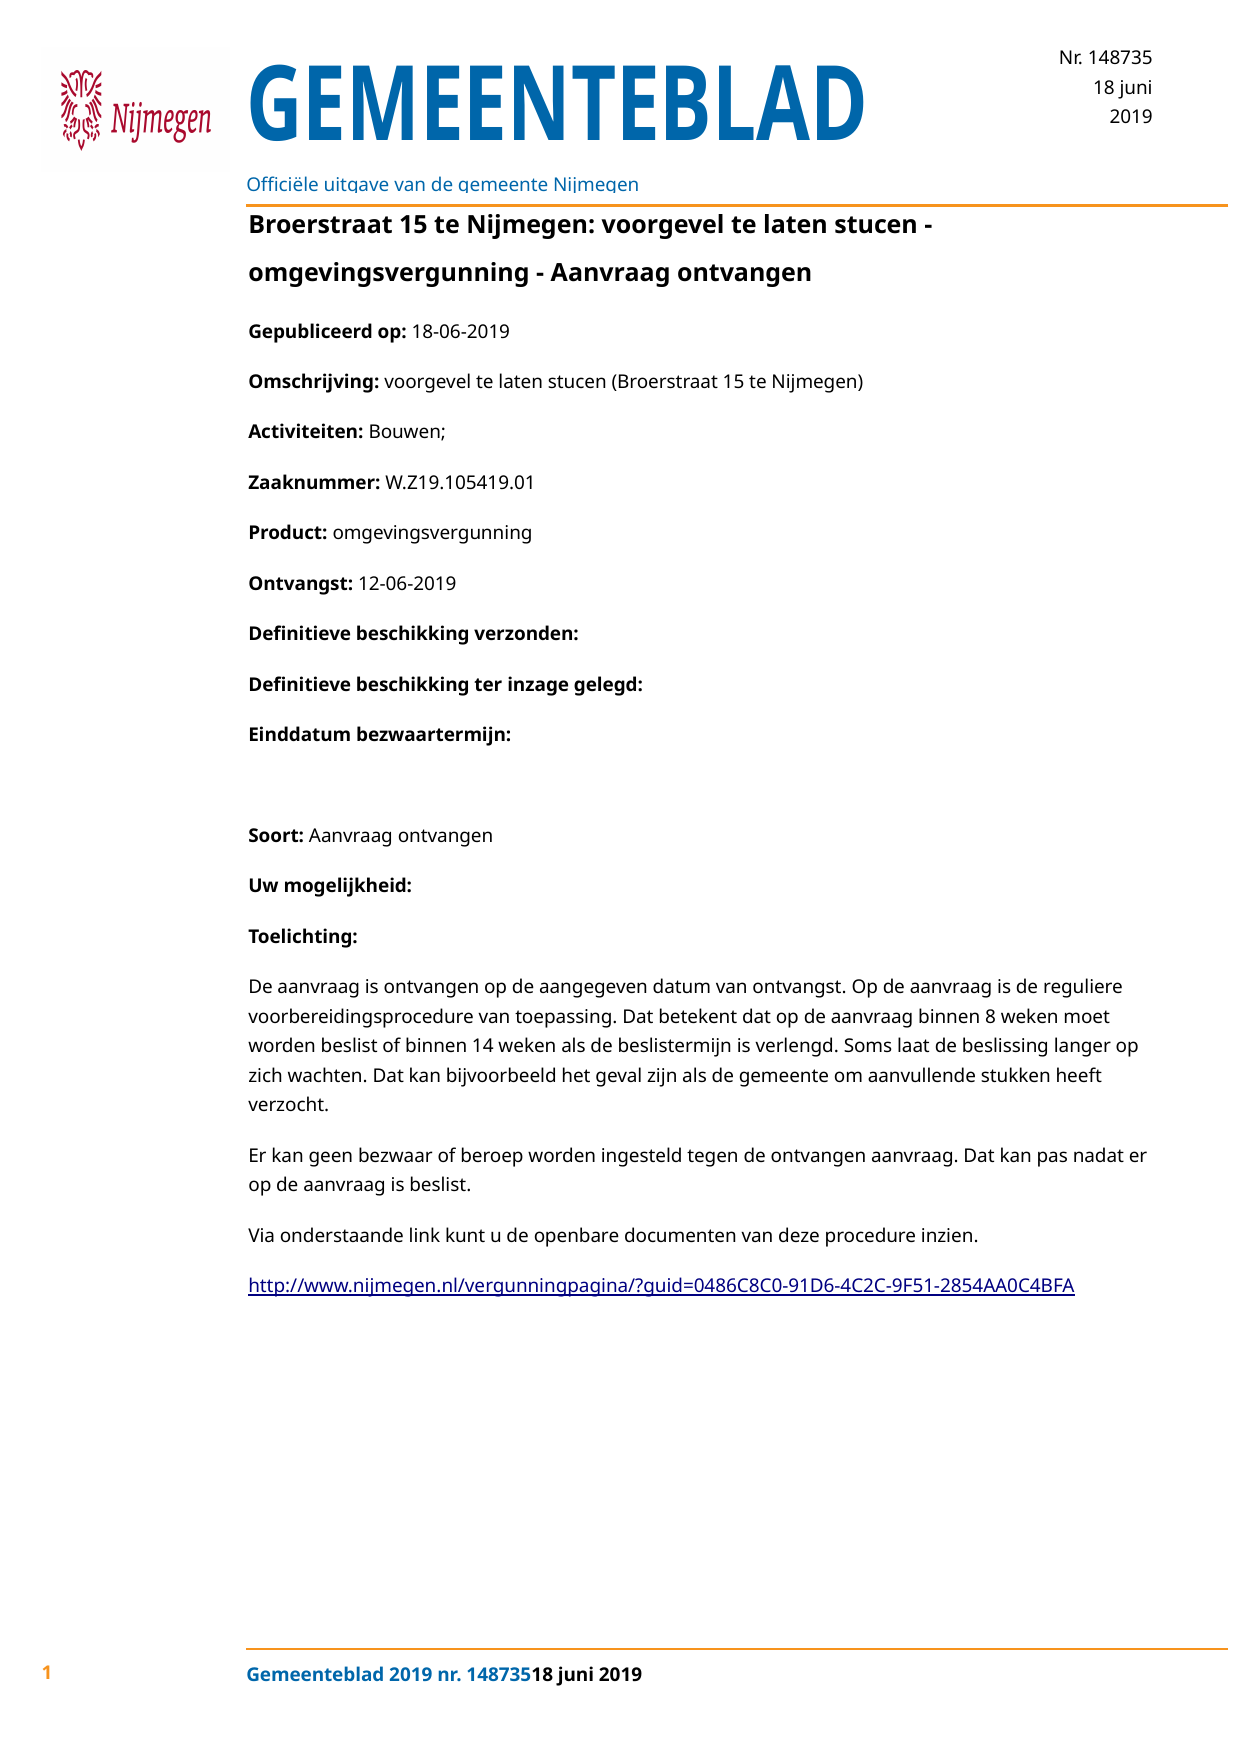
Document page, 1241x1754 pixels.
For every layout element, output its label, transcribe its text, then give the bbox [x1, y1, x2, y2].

text Gepubliceerd op: 18-06-2019 [248, 318, 1152, 344]
text Er kan geen bezwaar of beroep worden ingesteld tegen de ontvangen aanvraag. Dat kan pas nadat er op de aanvraag is beslist. [248, 1142, 1152, 1197]
text Broerstraat 15 te Nijmegen: voorgevel te laten stucen - omgevingsvergunning - Aanvraag ontvangen [248, 207, 1152, 288]
text Soort: Aanvraag ontvangen [248, 822, 1152, 848]
text Omschrijving: voorgevel te laten stucen (Broerstraat 15 te Nijmegen) [248, 368, 1152, 394]
text De aanvraag is ontvangen op de aangegeven datum van ontvangst. Op de aanvraag is de reguliere voorbereidingsprocedure van toepassing. Dat betekent dat op de aanvraag binnen 8 weken moet worden beslist of binnen 14 weken als de beslistermijn is verlengd. Soms laat de beslissing langer op zich wachten. Dat kan bijvoorbeeld het geval zijn als de gemeente om aanvullende stukken heeft verzocht. [248, 973, 1152, 1117]
text Definitieve beschikking verzonden: [248, 620, 1152, 646]
text Ontvangst: 12-06-2019 [248, 570, 1152, 596]
text Activiteiten: Bouwen; [248, 419, 1152, 444]
text Product: omgevingsvergunning [248, 519, 1152, 545]
text Einddatum bezwaartermijn: [248, 721, 1152, 747]
text Zaaknummer: W.Z19.105419.01 [248, 469, 1152, 495]
text http://www.nijmegen.nl/vergunningpagina/?guid=0486C8C0-91D6-4C2C-9F51-2854AA0C4BFA [248, 1272, 1152, 1298]
text Uw mogelijkheid: [248, 872, 1152, 898]
text Via onderstaande link kunt u de openbare documenten van deze procedure inzien. [248, 1222, 1152, 1248]
picture [41, 47, 231, 172]
text Definitieve beschikking ter inzage gelegd: [248, 671, 1152, 697]
text Toelichting: [248, 923, 1152, 949]
